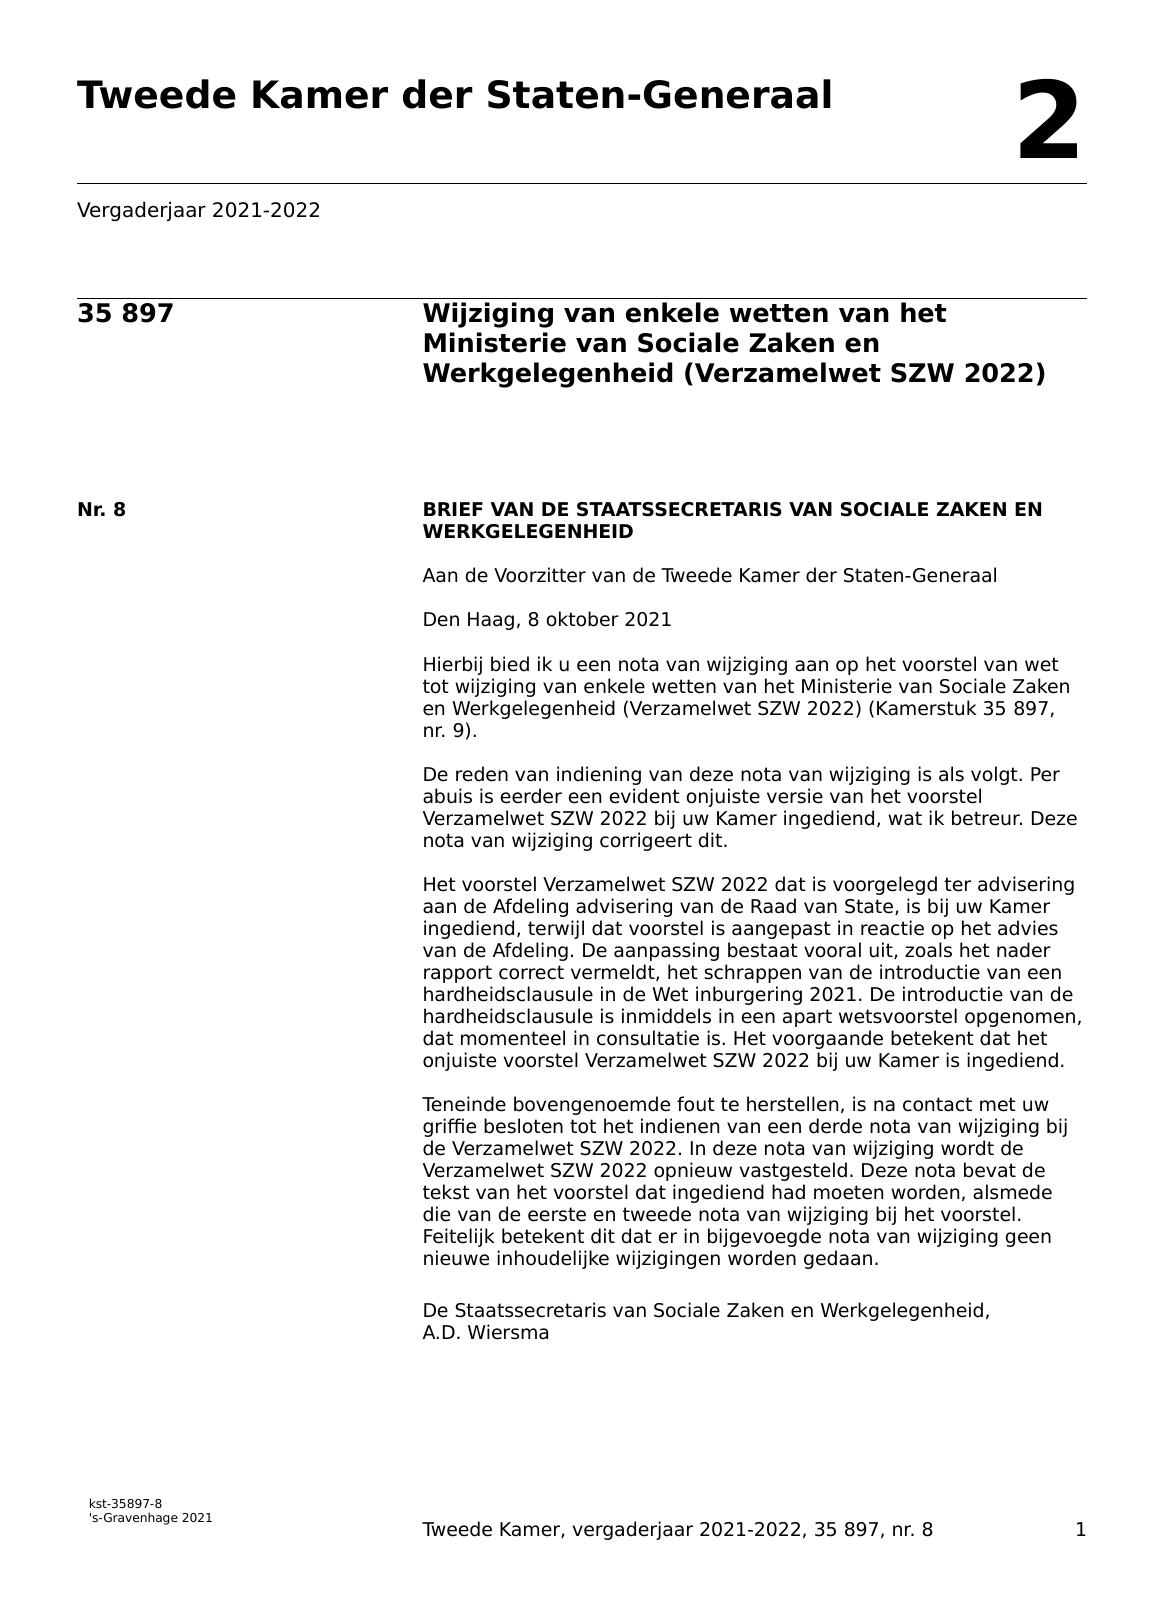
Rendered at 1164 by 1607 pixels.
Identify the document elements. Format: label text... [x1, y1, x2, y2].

text kst-35897-8 [88, 1497, 323, 1511]
table_cell Vergaderjaar 2021-2022 [77, 184, 1087, 298]
subtitle Nr. 8 BRIEF VAN DE STAATSSECRETARIS VAN SOCIALE ZAKEN EN WERKGELEGENHEID [77, 499, 1087, 543]
text De Staatssecretaris van Sociale Zaken en Werkgelegenheid, A.D. Wiersma [422, 1299, 1087, 1343]
text Hierbij bied ik u een nota van wijziging aan op het voorstel van wet tot wijziging van enkele wetten van het Ministerie van Sociale Zaken en Werkgelegenheid (Verzamelwet SZW 2022) (Kamerstuk 35 897, nr. 9). [422, 653, 1087, 741]
text Het voorstel Verzamelwet SZW 2022 dat is voorgelegd ter advisering aan de Afdeling advisering van de Raad van State, is bij uw Kamer ingediend, terwijl dat voorstel is aangepast in reactie op het advies van de Afdeling. De aanpassing bestaat vooral uit, zoals het nader rapport correct vermeldt, het schrappen van de introductie van een hardheidsclausule in de Wet inburgering 2021. De introductie van de hardheidsclausule is inmiddels in een apart wetsvoorstel opgenomen, dat momenteel in consultatie is. Het voorgaande betekent dat het onjuiste voorstel Verzamelwet SZW 2022 bij uw Kamer is ingediend. [422, 874, 1087, 1072]
text Den Haag, 8 oktober 2021 [422, 609, 1087, 631]
text Aan de Voorzitter van de Tweede Kamer der Staten-Generaal [422, 565, 1087, 587]
table_header 2 [886, 59, 1087, 183]
table_header Tweede Kamer der Staten-Generaal [77, 59, 886, 183]
text 's-Gravenhage 2021 [88, 1511, 323, 1525]
text De reden van indiening van deze nota van wijziging is als volgt. Per abuis is eerder een evident onjuiste versie van het voorstel Verzamelwet SZW 2022 bij uw Kamer ingediend, wat ik betreur. Deze nota van wijziging corrigeert dit. [422, 764, 1087, 852]
text Teneinde bovengenoemde fout te herstellen, is na contact met uw griffie besloten tot het indienen van een derde nota van wijziging bij de Verzamelwet SZW 2022. In deze nota van wijziging wordt de Verzamelwet SZW 2022 opnieuw vastgesteld. Deze nota bevat de tekst van het voorstel dat ingediend had moeten worden, alsmede die van de eerste en tweede nota van wijziging bij het voorstel. [422, 1094, 1087, 1226]
text Feitelijk betekent dit dat er in bijgevoegde nota van wijziging geen nieuwe inhoudelijke wijzigingen worden gedaan. [422, 1226, 1087, 1269]
subtitle 35 897 Wijziging van enkele wetten van het Ministerie van Sociale Zaken en Werkgelegenheid (Verzamelwet SZW 2022) [77, 299, 1087, 388]
